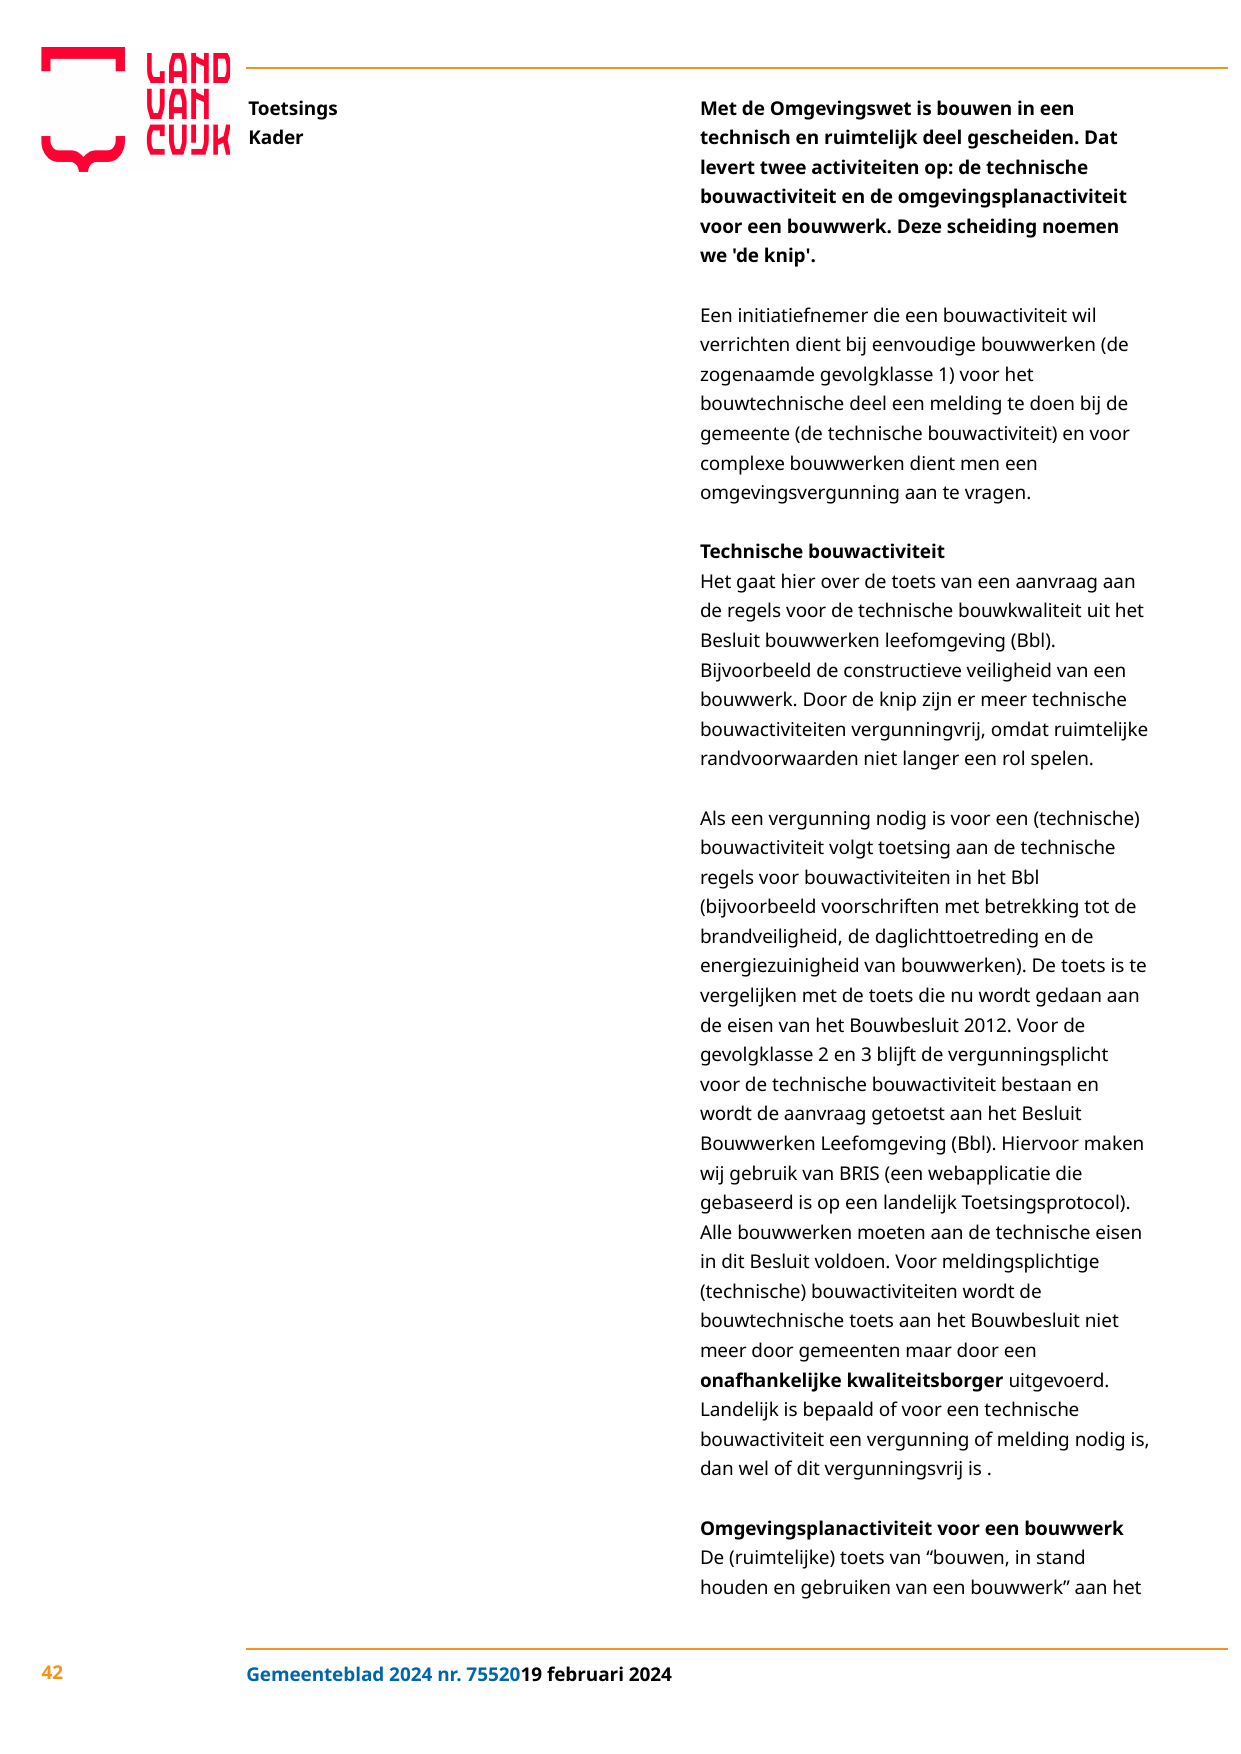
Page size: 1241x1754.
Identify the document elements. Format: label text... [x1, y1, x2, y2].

table_cell Toetsings Kader [248, 95, 700, 1600]
picture [41, 47, 231, 172]
table_cell Met de Omgevingswet is bouwen in een technisch en ruimtelijk deel gescheiden. Dat levert twee activiteiten op: de technische bouwactiviteit en de omgevingsplanactiviteit voor een bouwwerk. Deze scheiding noemen we 'de knip'. Een initiatiefnemer die een bouwactiviteit wil verrichten dient bij eenvoudige bouwwerken (de zogenaamde gevolgklasse 1) voor het bouwtechnische deel een melding te doen bij de gemeente (de technische bouwactiviteit) en voor complexe bouwwerken dient men een omgevingsvergunning aan te vragen. Technische bouwactiviteit Het gaat hier over de toets van een aanvraag aan de regels voor de technische bouwkwaliteit uit het Besluit bouwwerken leefomgeving (Bbl). Bijvoorbeeld de constructieve veiligheid van een bouwwerk. Door de knip zijn er meer technische bouwactiviteiten vergunningvrij, omdat ruimtelijke randvoorwaarden niet langer een rol spelen. Als een vergunning nodig is voor een (technische) bouwactiviteit volgt toetsing aan de technische regels voor bouwactiviteiten in het Bbl (bijvoorbeeld voorschriften met betrekking tot de brandveiligheid, de daglichttoetreding en de energiezuinigheid van bouwwerken). De toets is te vergelijken met de toets die nu wordt gedaan aan de eisen van het Bouwbesluit 2012. Voor de gevolgklasse 2 en 3 blijft de vergunningsplicht voor de technische bouwactiviteit bestaan en wordt de aanvraag getoetst aan het Besluit Bouwwerken Leefomgeving (Bbl). Hiervoor maken wij gebruik van BRIS (een webapplicatie die gebaseerd is op een landelijk Toetsingsprotocol). Alle bouwwerken moeten aan de technische eisen in dit Besluit voldoen. Voor meldingsplichtige (technische) bouwactiviteiten wordt de bouwtechnische toets aan het Bouwbesluit niet meer door gemeenten maar door een onafhankelijke kwaliteitsborger uitgevoerd. Landelijk is bepaald of voor een technische bouwactiviteit een vergunning of melding nodig is, dan wel of dit vergunningsvrij is . Omgevingsplanactiviteit voor een bouwwerk De (ruimtelijke) toets van “bouwen, in stand houden en gebruiken van een bouwwerk” aan het [700, 95, 1152, 1600]
